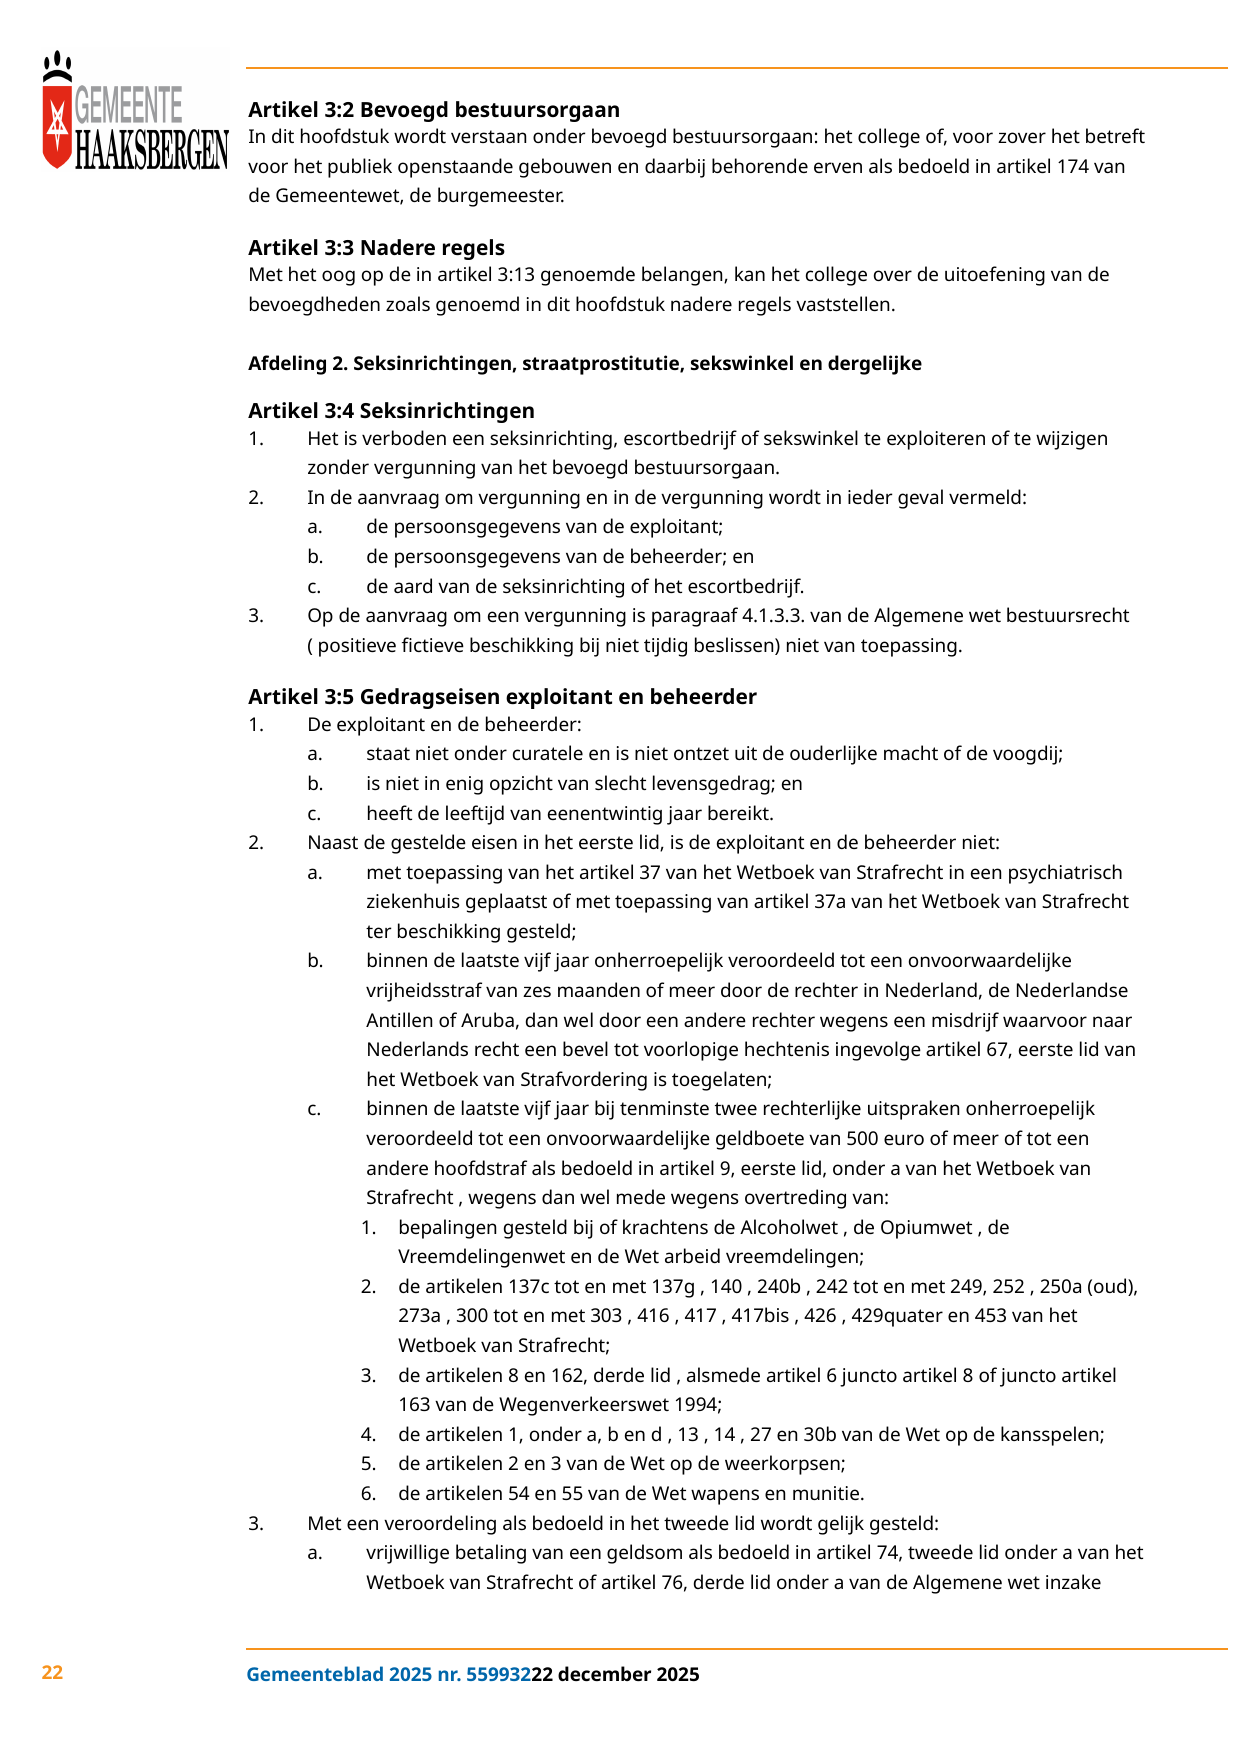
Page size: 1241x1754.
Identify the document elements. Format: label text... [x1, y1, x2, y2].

list de persoonsgegevens van de beheerder; en [307, 543, 1152, 569]
list heeft de leeftijd van eenentwintig jaar bereikt. [307, 800, 1152, 825]
list De exploitant en de beheerder: [248, 711, 1152, 737]
list de artikelen 1, onder a, b en d , 13 , 14 , 27 en 30b van de Wet op de kansspelen; [361, 1421, 1152, 1447]
list is niet in enig opzicht van slecht levensgedrag; en [307, 770, 1152, 796]
picture [41, 47, 231, 172]
list binnen de laatste vijf jaar bij tenminste twee rechterlijke uitspraken onherroepelijk veroordeeld tot een onvoorwaardelijke geldboete van 500 euro of meer of tot een andere hoofdstraf als bedoeld in artikel 9, eerste lid, onder a van het Wetboek van Strafrecht , wegens dan wel mede wegens overtreding van: [307, 1096, 1152, 1210]
list staat niet onder curatele en is niet ontzet uit de ouderlijke macht of de voogdij; [307, 741, 1152, 766]
list Met een veroordeling als bedoeld in het tweede lid wordt gelijk gesteld: [248, 1510, 1152, 1535]
list de persoonsgegevens van de exploitant; [307, 514, 1152, 539]
list de artikelen 8 en 162, derde lid , alsmede artikel 6 juncto artikel 8 of juncto artikel 163 van de Wegenverkeerswet 1994; [361, 1362, 1152, 1417]
text Artikel 3:3 Nadere regels [248, 233, 1152, 261]
text Afdeling 2. Seksinrichtingen, straatprostitutie, sekswinkel en dergelijke [248, 350, 1152, 376]
list In de aanvraag om vergunning en in de vergunning wordt in ieder geval vermeld: [248, 484, 1152, 510]
list bepalingen gesteld bij of krachtens de Alcoholwet , de Opiumwet , de Vreemdelingenwet en de Wet arbeid vreemdelingen; [361, 1214, 1152, 1269]
text Artikel 3:4 Seksinrichtingen [248, 397, 1152, 425]
list de artikelen 54 en 55 van de Wet wapens en munitie. [361, 1480, 1152, 1506]
list de aard van de seksinrichting of het escortbedrijf. [307, 573, 1152, 599]
text Met het oog op de in artikel 3:13 genoemde belangen, kan het college over de uitoefening van de bevoegdheden zoals genoemd in dit hoofdstuk nadere regels vaststellen. [248, 261, 1152, 317]
list vrijwillige betaling van een geldsom als bedoeld in artikel 74, tweede lid onder a van het Wetboek van Strafrecht of artikel 76, derde lid onder a van de Algemene wet inzake [307, 1539, 1152, 1594]
list de artikelen 2 en 3 van de Wet op de weerkorpsen; [361, 1451, 1152, 1476]
text In dit hoofdstuk wordt verstaan onder bevoegd bestuursorgaan: het college of, voor zover het betreft voor het publiek openstaande gebouwen en daarbij behorende erven als bedoeld in artikel 174 van de Gemeentewet, de burgemeester. [248, 123, 1152, 208]
text Artikel 3:5 Gedragseisen exploitant en beheerder [248, 682, 1152, 711]
list Naast de gestelde eisen in het eerste lid, is de exploitant en de beheerder niet: [248, 829, 1152, 855]
list Het is verboden een seksinrichting, escortbedrijf of sekswinkel te exploiteren of te wijzigen zonder vergunning van het bevoegd bestuursorgaan. [248, 425, 1152, 480]
list Op de aanvraag om een vergunning is paragraaf 4.1.3.3. van de Algemene wet bestuursrecht ( positieve fictieve beschikking bij niet tijdig beslissen) niet van toepassing. [248, 602, 1152, 658]
list met toepassing van het artikel 37 van het Wetboek van Strafrecht in een psychiatrisch ziekenhuis geplaatst of met toepassing van artikel 37a van het Wetboek van Strafrecht ter beschikking gesteld; [307, 859, 1152, 944]
text Artikel 3:2 Bevoegd bestuursorgaan [248, 95, 1152, 123]
list binnen de laatste vijf jaar onherroepelijk veroordeeld tot een onvoorwaardelijke vrijheidsstraf van zes maanden of meer door de rechter in Nederland, de Nederlandse Antillen of Aruba, dan wel door een andere rechter wegens een misdrijf waarvoor naar Nederlands recht een bevel tot voorlopige hechtenis ingevolge artikel 67, eerste lid van het Wetboek van Strafvordering is toegelaten; [307, 948, 1152, 1092]
list de artikelen 137c tot en met 137g , 140 , 240b , 242 tot en met 249, 252 , 250a (oud), 273a , 300 tot en met 303 , 416 , 417 , 417bis , 426 , 429quater en 453 van het Wetboek van Strafrecht; [361, 1273, 1152, 1358]
